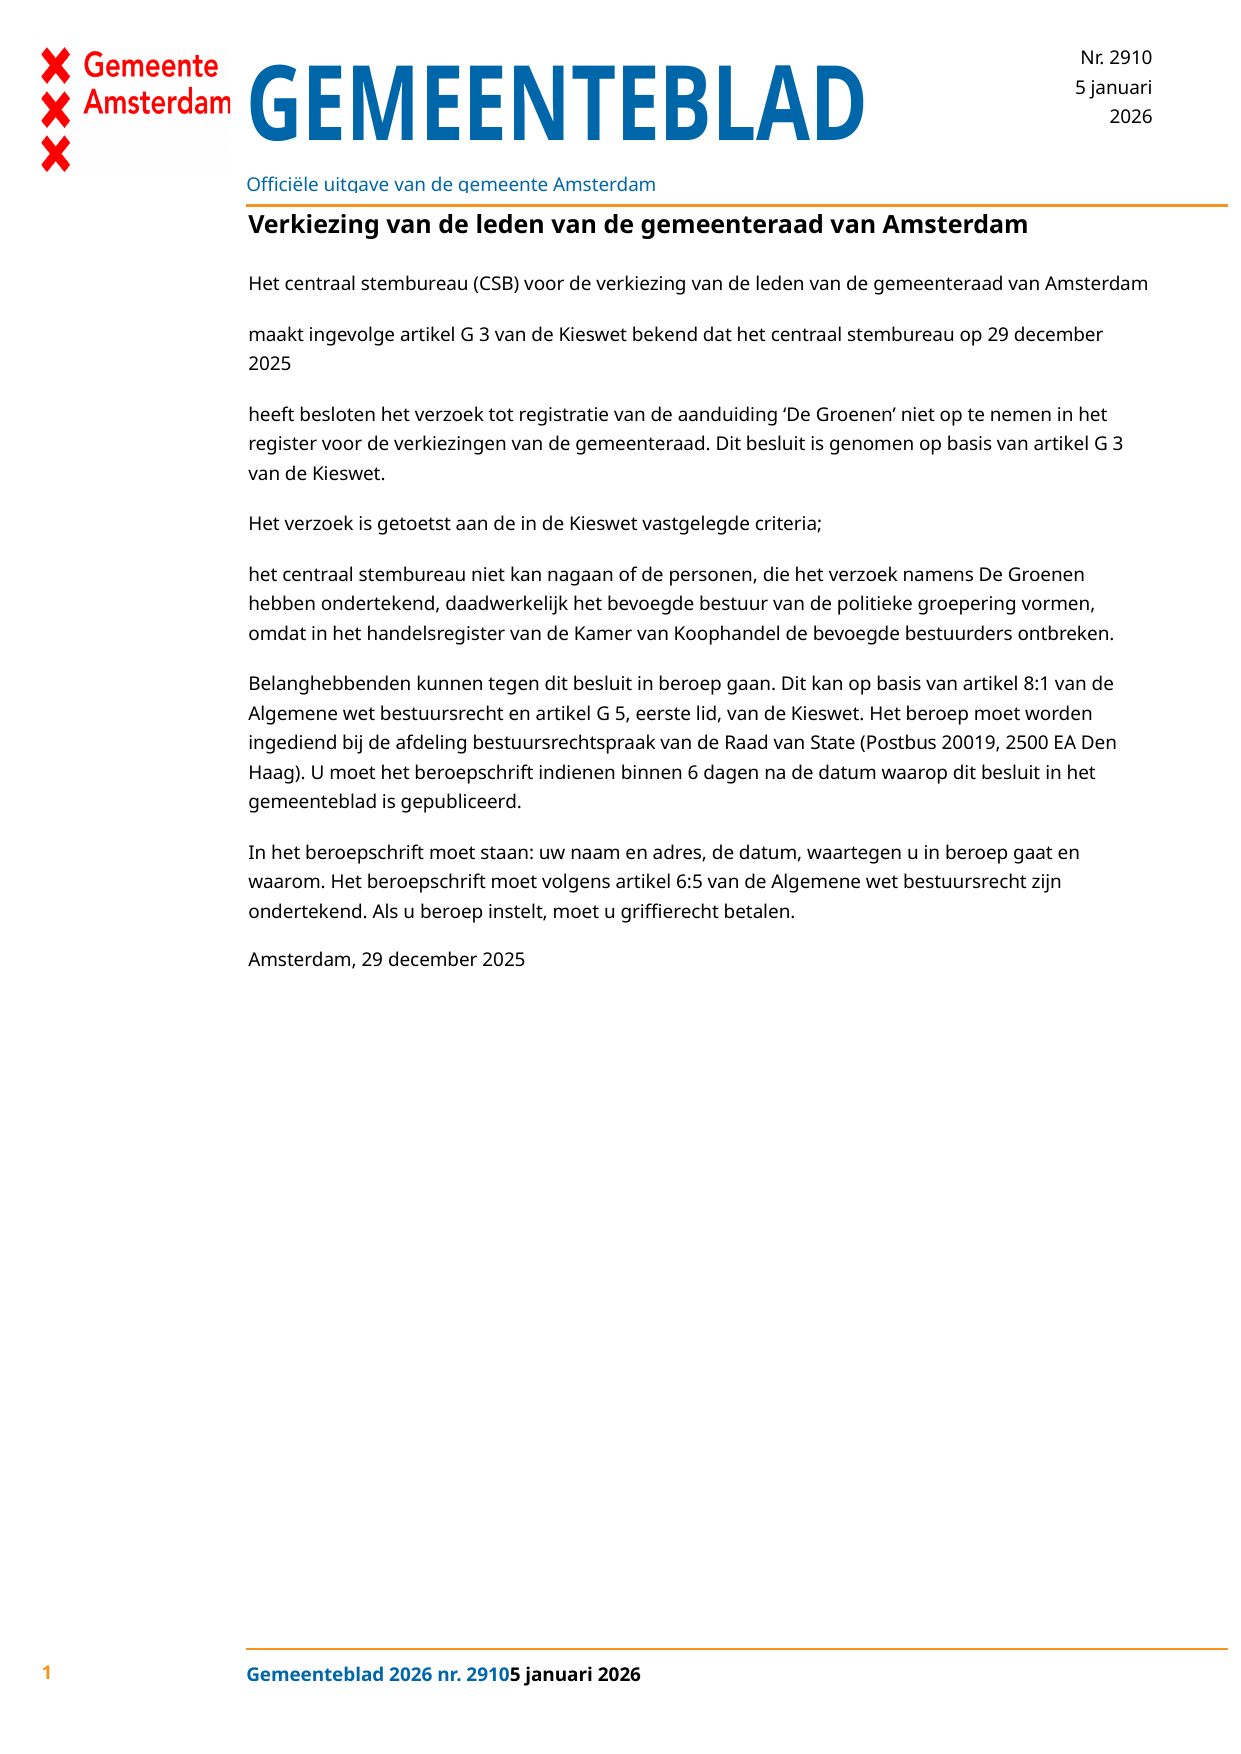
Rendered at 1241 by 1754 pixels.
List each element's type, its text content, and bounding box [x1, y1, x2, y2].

text Amsterdam, 29 december 2025 [248, 946, 1152, 972]
picture [41, 47, 231, 172]
text het centraal stembureau niet kan nagaan of de personen, die het verzoek namens De Groenen hebben ondertekend, daadwerkelijk het bevoegde bestuur van de politieke groepering vormen, omdat in het handelsregister van de Kamer van Koophandel de bevoegde bestuurders ontbreken. [248, 561, 1152, 646]
text heeft besloten het verzoek tot registratie van de aanduiding ‘De Groenen’ niet op te nemen in het register voor de verkiezingen van de gemeenteraad. Dit besluit is genomen op basis van artikel G 3 van de Kieswet. [248, 401, 1152, 486]
text In het beroepschrift moet staan: uw naam en adres, de datum, waartegen u in beroep gaat en waarom. Het beroepschrift moet volgens artikel 6:5 van de Algemene wet bestuursrecht zijn ondertekend. Als u beroep instelt, moet u griffierecht betalen. [248, 839, 1152, 924]
text maakt ingevolge artikel G 3 van de Kieswet bekend dat het centraal stembureau op 29 december 2025 [248, 321, 1152, 376]
text Verkiezing van de leden van de gemeenteraad van Amsterdam [248, 207, 1152, 241]
text Het verzoek is getoetst aan de in de Kieswet vastgelegde criteria; [248, 510, 1152, 536]
text Belanghebbenden kunnen tegen dit besluit in beroep gaan. Dit kan op basis van artikel 8:1 van de Algemene wet bestuursrecht en artikel G 5, eerste lid, van de Kieswet. Het beroep moet worden ingediend bij de afdeling bestuursrechtspraak van de Raad van State (Postbus 20019, 2500 EA Den Haag). U moet het beroepschrift indienen binnen 6 dagen na de datum waarop dit besluit in het gemeenteblad is gepubliceerd. [248, 670, 1152, 814]
text Het centraal stembureau (CSB) voor de verkiezing van de leden van de gemeenteraad van Amsterdam [248, 270, 1152, 296]
